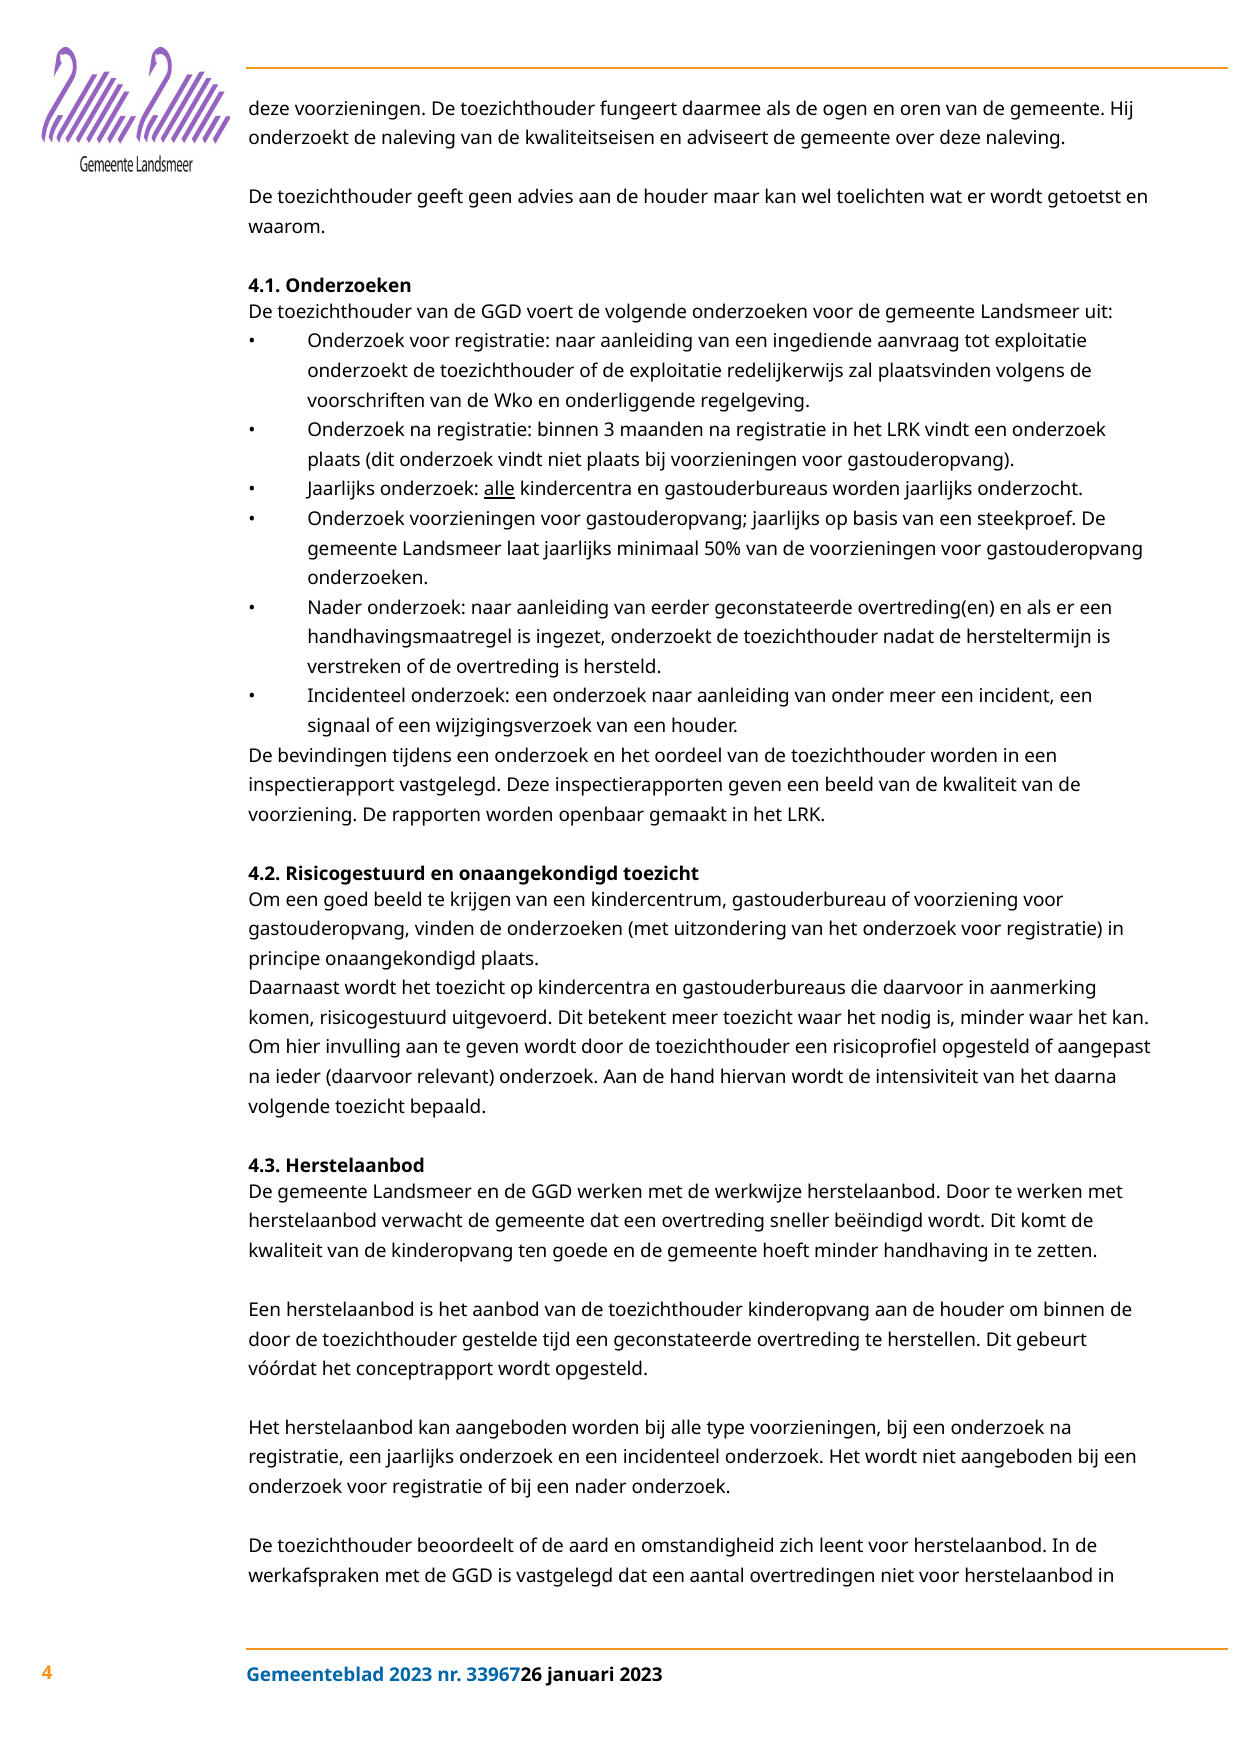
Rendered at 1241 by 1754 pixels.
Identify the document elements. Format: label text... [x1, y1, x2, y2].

table_header Een herstelaanbod is het aanbod van de toezichthouder kinderopvang aan de houder om binnen de door de toezichthouder gestelde tijd een geconstateerde overtreding te herstellen. Dit gebeurt vóórdat het conceptrapport wordt opgesteld. [248, 1296, 1152, 1381]
text De bevindingen tijdens een onderzoek en het oordeel van de toezichthouder worden in een inspectierapport vastgelegd. Deze inspectierapporten geven een beeld van de kwaliteit van de voorziening. De rapporten worden openbaar gemaakt in het LRK. [248, 742, 1152, 827]
text deze voorzieningen. De toezichthouder fungeert daarmee als de ogen en oren van de gemeente. Hij onderzoekt de naleving van de kwaliteitseisen en adviseert de gemeente over deze naleving. [248, 95, 1152, 150]
text De toezichthouder beoordeelt of de aard en omstandigheid zich leent voor herstelaanbod. In de werkafspraken met de GGD is vastgelegd dat een aantal overtredingen niet voor herstelaanbod in [248, 1532, 1152, 1588]
list Jaarlijks onderzoek: alle kindercentra en gastouderbureaus worden jaarlijks onderzocht. [248, 476, 1152, 501]
list Onderzoek voorzieningen voor gastouderopvang; jaarlijks op basis van een steekproef. De gemeente Landsmeer laat jaarlijks minimaal 50% van de voorzieningen voor gastouderopvang onderzoeken. [248, 505, 1152, 590]
text Het herstelaanbod kan aangeboden worden bij alle type voorzieningen, bij een onderzoek na registratie, een jaarlijks onderzoek en een incidenteel onderzoek. Het wordt niet aangeboden bij een onderzoek voor registratie of bij een nader onderzoek. [248, 1414, 1152, 1499]
text De gemeente Landsmeer en de GGD werken met de werkwijze herstelaanbod. Door te werken met herstelaanbod verwacht de gemeente dat een overtreding sneller beëindigd wordt. Dit komt de kwaliteit van de kinderopvang ten goede en de gemeente hoeft minder handhaving in te zetten. [248, 1178, 1152, 1263]
text 4.2. Risicogestuurd en onaangekondigd toezicht [248, 860, 1152, 886]
text Om een goed beeld te krijgen van een kindercentrum, gastouderbureau of voorziening voor gastouderopvang, vinden de onderzoeken (met uitzondering van het onderzoek voor registratie) in principe onaangekondigd plaats. [248, 886, 1152, 971]
list Onderzoek voor registratie: naar aanleiding van een ingediende aanvraag tot exploitatie onderzoekt de toezichthouder of de exploitatie redelijkerwijs zal plaatsvinden volgens de voorschriften van de Wko en onderliggende regelgeving. [248, 328, 1152, 412]
text 4.1. Onderzoeken [248, 272, 1152, 298]
list Onderzoek na registratie: binnen 3 maanden na registratie in het LRK vindt een onderzoek plaats (dit onderzoek vindt niet plaats bij voorzieningen voor gastouderopvang). [248, 416, 1152, 472]
picture [41, 47, 231, 172]
text 4.3. Herstelaanbod [248, 1152, 1152, 1178]
text De toezichthouder van de GGD voert de volgende onderzoeken voor de gemeente Landsmeer uit: [248, 298, 1152, 324]
list Incidenteel onderzoek: een onderzoek naar aanleiding van onder meer een incident, een signaal of een wijzigingsverzoek van een houder. [248, 683, 1152, 738]
list Nader onderzoek: naar aanleiding van eerder geconstateerde overtreding(en) en als er een handhavingsmaatregel is ingezet, onderzoekt de toezichthouder nadat de hersteltermijn is verstreken of de overtreding is hersteld. [248, 594, 1152, 679]
text Daarnaast wordt het toezicht op kindercentra en gastouderbureaus die daarvoor in aanmerking komen, risicogestuurd uitgevoerd. Dit betekent meer toezicht waar het nodig is, minder waar het kan. Om hier invulling aan te geven wordt door de toezichthouder een risicoprofiel opgesteld of aangepast na ieder (daarvoor relevant) onderzoek. Aan de hand hiervan wordt de intensiviteit van het daarna volgende toezicht bepaald. [248, 974, 1152, 1119]
text De toezichthouder geeft geen advies aan de houder maar kan wel toelichten wat er wordt getoetst en waarom. [248, 183, 1152, 239]
